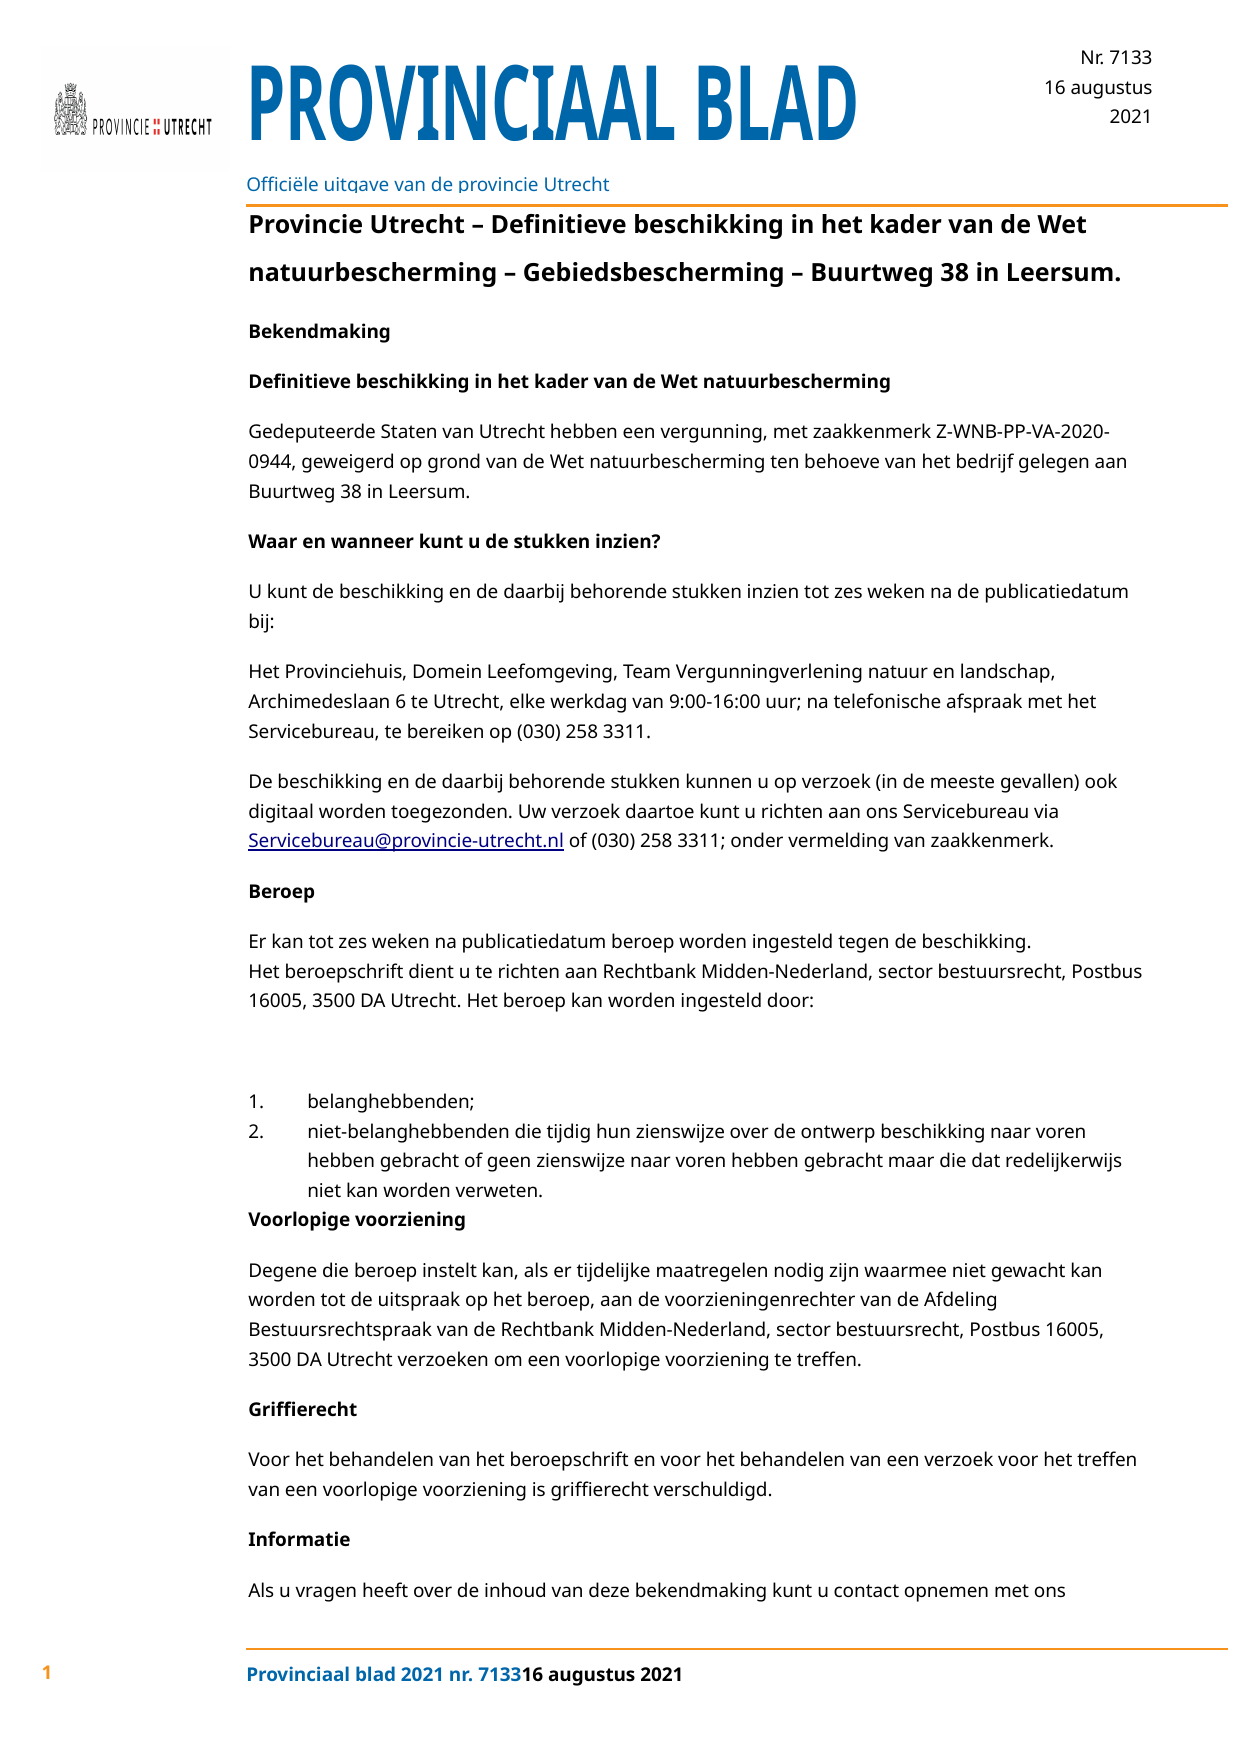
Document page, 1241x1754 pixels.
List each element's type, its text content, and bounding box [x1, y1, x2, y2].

text Voor het behandelen van het beroepschrift en voor het behandelen van een verzoek voor het treffen van een voorlopige voorziening is griffierecht verschuldigd. [248, 1447, 1152, 1502]
text Beroep [248, 878, 1152, 904]
list belanghebbenden; [248, 1088, 1152, 1114]
list niet-belanghebbenden die tijdig hun zienswijze over de ontwerp beschikking naar voren hebben gebracht of geen zienswijze naar voren hebben gebracht maar die dat redelijkerwijs niet kan worden verweten. [248, 1118, 1152, 1203]
text Voorlopige voorziening [248, 1207, 1152, 1232]
picture [41, 47, 231, 172]
text Provincie Utrecht – Definitieve beschikking in het kader van de Wet natuurbescherming – Gebiedsbescherming – Buurtweg 38 in Leersum. [248, 207, 1152, 288]
text Degene die beroep instelt kan, als er tijdelijke maatregelen nodig zijn waarmee niet gewacht kan worden tot de uitspraak op het beroep, aan de voorzieningenrechter van de Afdeling Bestuursrechtspraak van de Rechtbank Midden-Nederland, sector bestuursrecht, Postbus 16005, 3500 DA Utrecht verzoeken om een voorlopige voorziening te treffen. [248, 1257, 1152, 1372]
text Informatie [248, 1527, 1152, 1552]
text Het Provinciehuis, Domein Leefomgeving, Team Vergunningverlening natuur en landschap, Archimedeslaan 6 te Utrecht, elke werkdag van 9:00-16:00 uur; na telefonische afspraak met het Servicebureau, te bereiken op (030) 258 3311. [248, 659, 1152, 744]
text Als u vragen heeft over de inhoud van deze bekendmaking kunt u contact opnemen met ons [248, 1577, 1152, 1603]
text Er kan tot zes weken na publicatiedatum beroep worden ingesteld tegen de beschikking. Het beroepschrift dient u te richten aan Rechtbank Midden-Nederland, sector bestuursrecht, Postbus 16005, 3500 DA Utrecht. Het beroep kan worden ingesteld door: [248, 928, 1152, 1013]
text U kunt de beschikking en de daarbij behorende stukken inzien tot zes weken na de publicatiedatum bij: [248, 579, 1152, 634]
text Bekendmaking [248, 318, 1152, 344]
text Waar en wanneer kunt u de stukken inzien? [248, 528, 1152, 554]
text Gedeputeerde Staten van Utrecht hebben een vergunning, met zaakkenmerk Z-WNB-PP-VA-2020-0944, geweigerd op grond van de Wet natuurbescherming ten behoeve van het bedrijf gelegen aan Buurtweg 38 in Leersum. [248, 419, 1152, 504]
text De beschikking en de daarbij behorende stukken kunnen u op verzoek (in de meeste gevallen) ook digitaal worden toegezonden. Uw verzoek daartoe kunt u richten aan ons Servicebureau via Servicebureau@provincie-utrecht.nl of (030) 258 3311; onder vermelding van zaakkenmerk. [248, 768, 1152, 853]
text Definitieve beschikking in het kader van de Wet natuurbescherming [248, 368, 1152, 394]
text Griffierecht [248, 1396, 1152, 1422]
